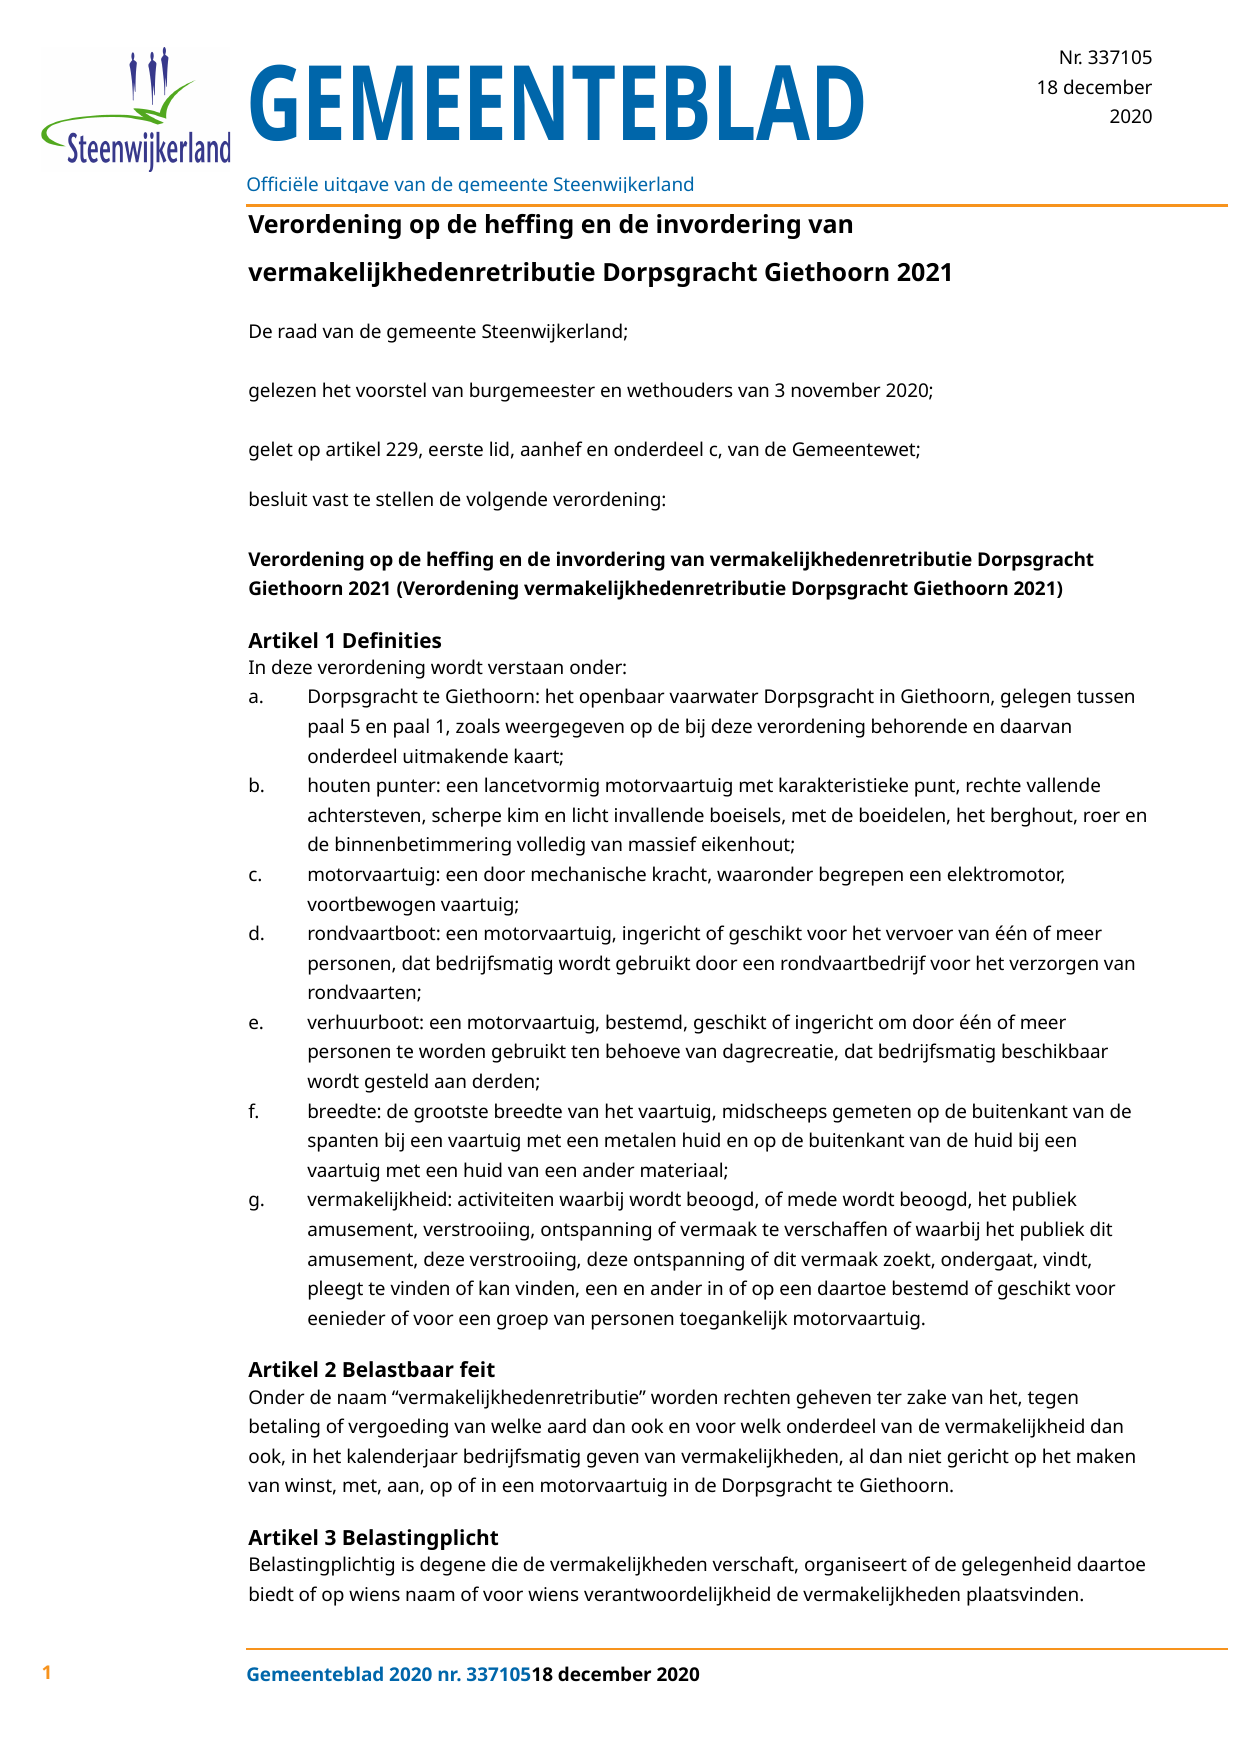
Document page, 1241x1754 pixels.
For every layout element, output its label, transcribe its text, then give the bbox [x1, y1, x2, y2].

list verhuurboot: een motorvaartuig, bestemd, geschikt of ingericht om door één of meer personen te worden gebruikt ten behoeve van dagrecreatie, dat bedrijfsmatig beschikbaar wordt gesteld aan derden; [248, 1009, 1152, 1094]
list rondvaartboot: een motorvaartuig, ingericht of geschikt voor het vervoer van één of meer personen, dat bedrijfsmatig wordt gebruikt door een rondvaartbedrijf voor het verzorgen van rondvaarten; [248, 920, 1152, 1005]
text gelezen het voorstel van burgemeester en wethouders van 3 november 2020; [248, 377, 1152, 403]
text Verordening op de heffing en de invordering van vermakelijkhedenretributie Dorpsgracht Giethoorn 2021 [248, 207, 1152, 288]
list vermakelijkheid: activiteiten waarbij wordt beoogd, of mede wordt beoogd, het publiek amusement, verstrooiing, ontspanning of vermaak te verschaffen of waarbij het publiek dit amusement, deze verstrooiing, deze ontspanning of dit vermaak zoekt, ondergaat, vindt, pleegt te vinden of kan vinden, een en ander in of op een daartoe bestemd of geschikt voor eenieder of voor een groep van personen toegankelijk motorvaartuig. [248, 1187, 1152, 1331]
text De raad van de gemeente Steenwijkerland; [248, 318, 1152, 344]
text Onder de naam “vermakelijkhedenretributie” worden rechten geheven ter zake van het, tegen betaling of vergoeding van welke aard dan ook en voor welk onderdeel van de vermakelijkheid dan ook, in het kalenderjaar bedrijfsmatig geven van vermakelijkheden, al dan niet gericht op het maken van winst, met, aan, op of in een motorvaartuig in de Dorpsgracht te Giethoorn. [248, 1384, 1152, 1498]
text besluit vast te stellen de volgende verordening: [248, 487, 1152, 512]
list Dorpsgracht te Giethoorn: het openbaar vaarwater Dorpsgracht in Giethoorn, gelegen tussen paal 5 en paal 1, zoals weergegeven op de bij deze verordening behorende en daarvan onderdeel uitmakende kaart; [248, 684, 1152, 769]
picture [41, 47, 231, 172]
text Artikel 3 Belastingplicht [248, 1523, 1152, 1551]
text Artikel 2 Belastbaar feit [248, 1355, 1152, 1384]
list houten punter: een lancetvormig motorvaartuig met karakteristieke punt, rechte vallende achtersteven, scherpe kim en licht invallende boeisels, met de boeidelen, het berghout, roer en de binnenbetimmering volledig van massief eikenhout; [248, 772, 1152, 857]
text Belastingplichtig is degene die de vermakelijkheden verschaft, organiseert of de gelegenheid daartoe biedt of op wiens naam of voor wiens verantwoordelijkheid de vermakelijkheden plaatsvinden. [248, 1551, 1152, 1607]
text gelet op artikel 229, eerste lid, aanhef en onderdeel c, van de Gemeentewet; [248, 436, 1152, 462]
list motorvaartuig: een door mechanische kracht, waaronder begrepen een elektromotor, voortbewogen vaartuig; [248, 861, 1152, 917]
text In deze verordening wordt verstaan onder: [248, 654, 1152, 680]
text Artikel 1 Definities [248, 626, 1152, 654]
text Verordening op de heffing en de invordering van vermakelijkhedenretributie Dorpsgracht Giethoorn 2021 (Verordening vermakelijkhedenretributie Dorpsgracht Giethoorn 2021) [248, 546, 1152, 601]
list breedte: de grootste breedte van het vaartuig, midscheeps gemeten op de buitenkant van de spanten bij een vaartuig met een metalen huid en op de buitenkant van de huid bij een vaartuig met een huid van een ander materiaal; [248, 1098, 1152, 1183]
